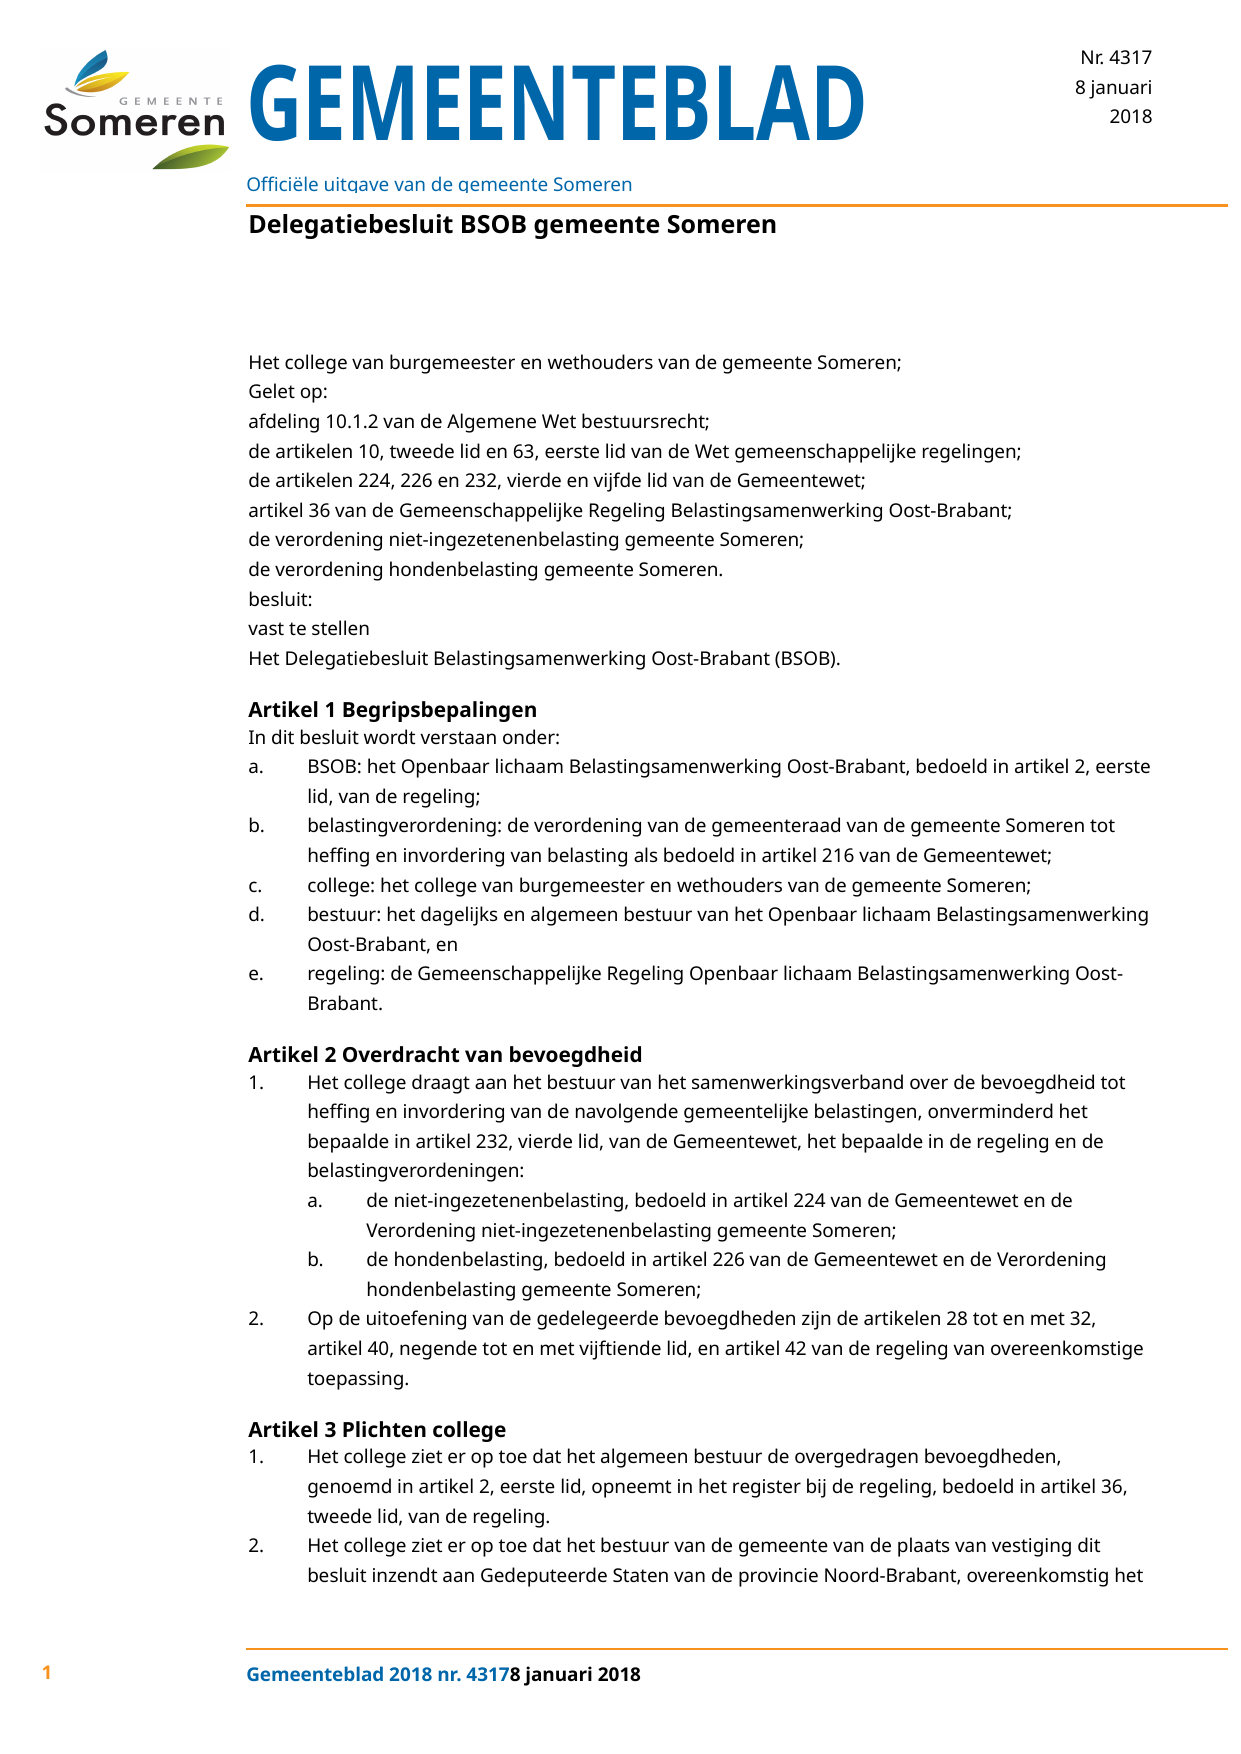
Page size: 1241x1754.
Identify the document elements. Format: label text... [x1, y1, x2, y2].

list belastingverordening: de verordening van de gemeenteraad van de gemeente Someren tot heffing en invordering van belasting als bedoeld in artikel 216 van de Gemeentewet; [248, 813, 1152, 868]
text Delegatiebesluit BSOB gemeente Someren [248, 207, 1152, 241]
text artikel 36 van de Gemeenschappelijke Regeling Belastingsamenwerking Oost-Brabant; [248, 497, 1152, 523]
text In dit besluit wordt verstaan onder: [248, 724, 1152, 749]
list Het college draagt aan het bestuur van het samenwerkingsverband over de bevoegdheid tot heffing en invordering van de navolgende gemeentelijke belastingen, onverminderd het bepaalde in artikel 232, vierde lid, van de Gemeentewet, het bepaalde in de regeling en de belastingverordeningen: [248, 1069, 1152, 1183]
list de niet-ingezetenenbelasting, bedoeld in artikel 224 van de Gemeentewet en de Verordening niet-ingezetenenbelasting gemeente Someren; [307, 1187, 1152, 1243]
text de artikelen 10, tweede lid en 63, eerste lid van de Wet gemeenschappelijke regelingen; [248, 438, 1152, 464]
list bestuur: het dagelijks en algemeen bestuur van het Openbaar lichaam Belastingsamenwerking Oost-Brabant, en [248, 901, 1152, 957]
text Artikel 2 Overdracht van bevoegdheid [248, 1041, 1152, 1069]
text Artikel 3 Plichten college [248, 1415, 1152, 1444]
text de artikelen 224, 226 en 232, vierde en vijfde lid van de Gemeentewet; [248, 467, 1152, 493]
list de hondenbelasting, bedoeld in artikel 226 van de Gemeentewet en de Verordening hondenbelasting gemeente Someren; [307, 1246, 1152, 1302]
text afdeling 10.1.2 van de Algemene Wet bestuursrecht; [248, 408, 1152, 434]
text Het college van burgemeester en wethouders van de gemeente Someren; [248, 349, 1152, 375]
list BSOB: het Openbaar lichaam Belastingsamenwerking Oost-Brabant, bedoeld in artikel 2, eerste lid, van de regeling; [248, 753, 1152, 809]
list Het college ziet er op toe dat het bestuur van de gemeente van de plaats van vestiging dit besluit inzendt aan Gedeputeerde Staten van de provincie Noord-Brabant, overeenkomstig het [248, 1532, 1152, 1588]
picture [41, 47, 231, 172]
list Het college ziet er op toe dat het algemeen bestuur de overgedragen bevoegdheden, genoemd in artikel 2, eerste lid, opneemt in het register bij de regeling, bedoeld in artikel 36, tweede lid, van de regeling. [248, 1444, 1152, 1528]
list regeling: de Gemeenschappelijke Regeling Openbaar lichaam Belastingsamenwerking Oost-Brabant. [248, 961, 1152, 1016]
text vast te stellen [248, 615, 1152, 641]
list college: het college van burgemeester en wethouders van de gemeente Someren; [248, 872, 1152, 897]
text Het Delegatiebesluit Belastingsamenwerking Oost-Brabant (BSOB). [248, 645, 1152, 671]
text besluit: [248, 586, 1152, 612]
text de verordening niet-ingezetenenbelasting gemeente Someren; [248, 527, 1152, 552]
list Op de uitoefening van de gedelegeerde bevoegdheden zijn de artikelen 28 tot en met 32, artikel 40, negende tot en met vijftiende lid, en artikel 42 van de regeling van overeenkomstige toepassing. [248, 1306, 1152, 1391]
text Gelet op: [248, 379, 1152, 404]
text de verordening hondenbelasting gemeente Someren. [248, 556, 1152, 582]
text Artikel 1 Begripsbepalingen [248, 695, 1152, 724]
